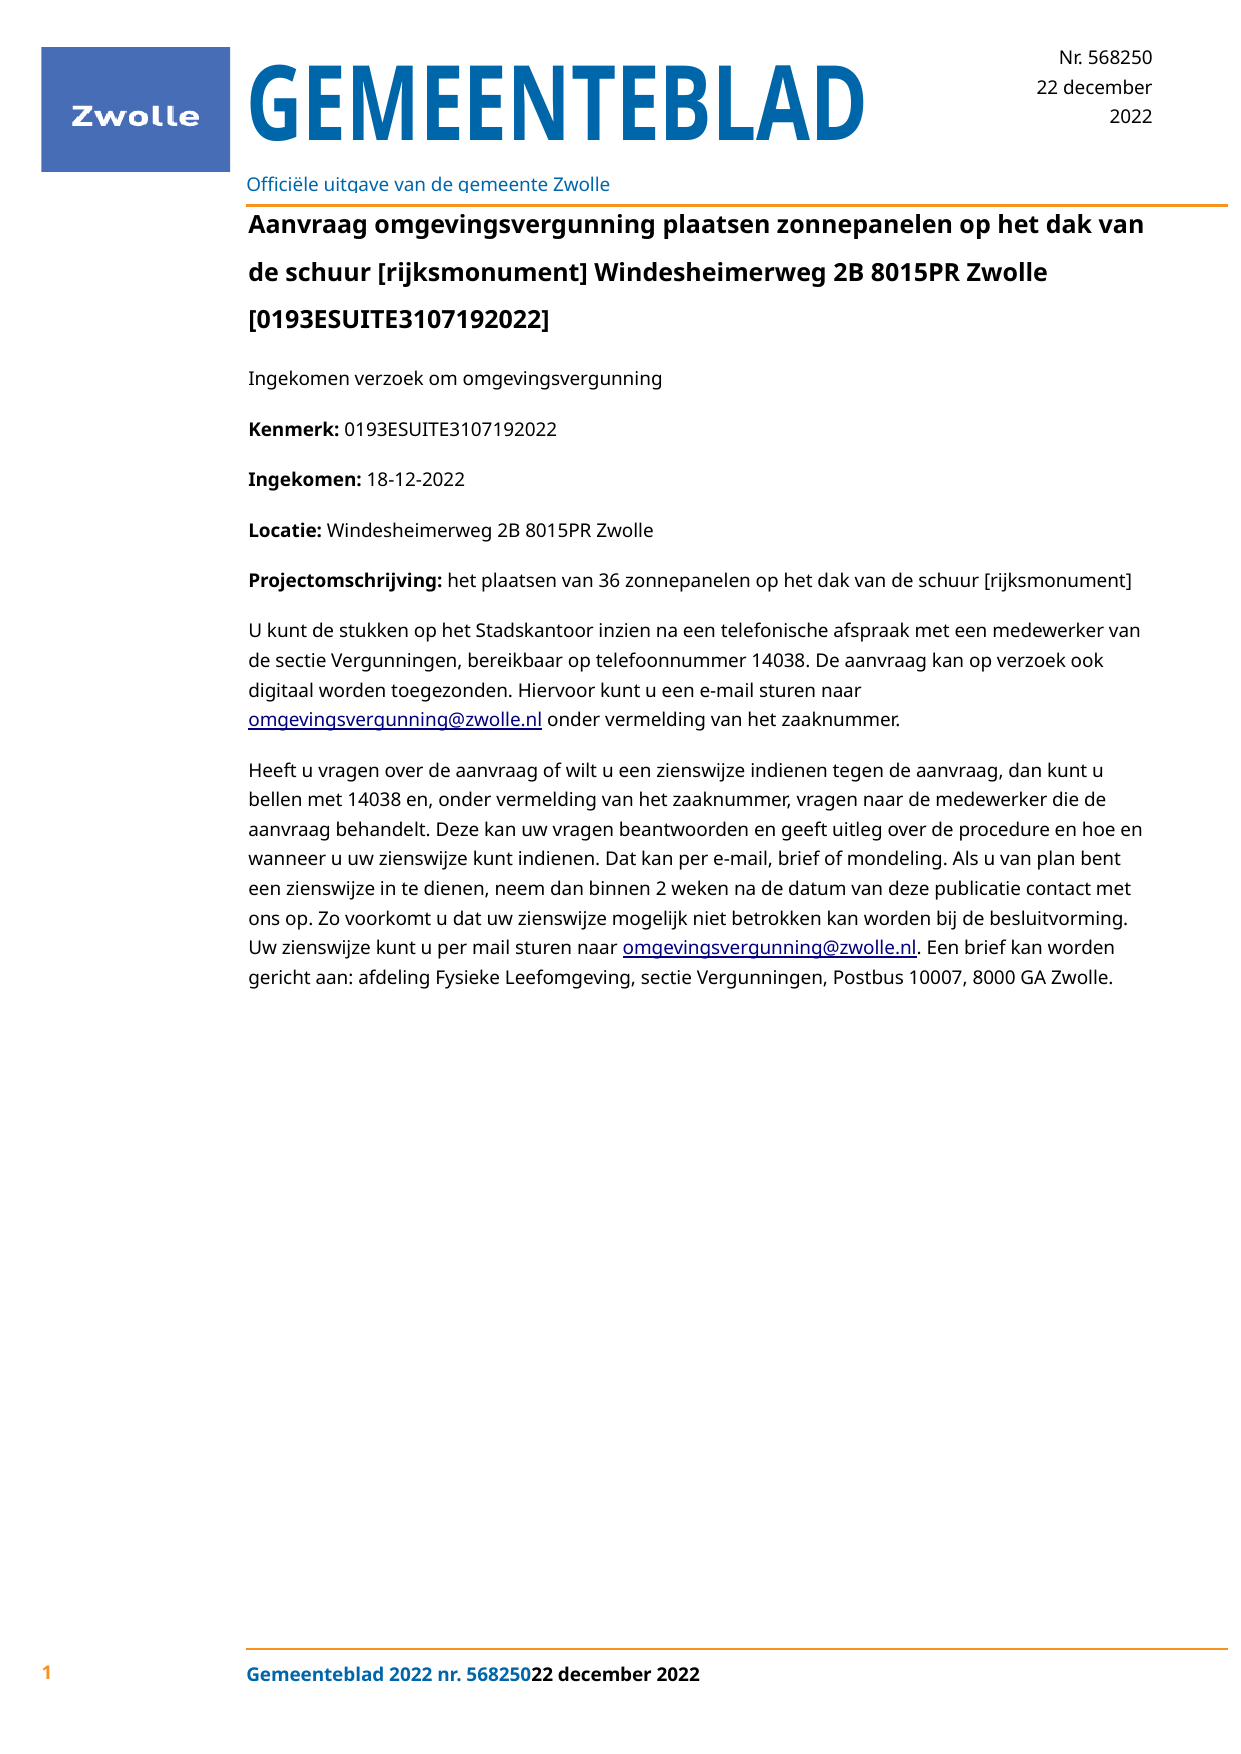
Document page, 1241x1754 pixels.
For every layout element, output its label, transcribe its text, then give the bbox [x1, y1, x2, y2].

text Ingekomen: 18-12-2022 [248, 466, 1152, 492]
text Projectomschrijving: het plaatsen van 36 zonnepanelen op het dak van de schuur [rijksmonument] [248, 567, 1152, 593]
text Locatie: Windesheimerweg 2B 8015PR Zwolle [248, 517, 1152, 542]
text Ingekomen verzoek om omgevingsvergunning [248, 366, 1152, 391]
text U kunt de stukken op het Stadskantoor inzien na een telefonische afspraak met een medewerker van de sectie Vergunningen, bereikbaar op telefoonnummer 14038. De aanvraag kan op verzoek ook digitaal worden toegezonden. Hiervoor kunt u een e-mail sturen naar omgevingsvergunning@zwolle.nl onder vermelding van het zaaknummer. [248, 618, 1152, 732]
text Aanvraag omgevingsvergunning plaatsen zonnepanelen op het dak van de schuur [rijksmonument] Windesheimerweg 2B 8015PR Zwolle [0193ESUITE3107192022] [248, 207, 1152, 336]
text Kenmerk: 0193ESUITE3107192022 [248, 416, 1152, 442]
picture [41, 47, 231, 172]
text Heeft u vragen over de aanvraag of wilt u een zienswijze indienen tegen de aanvraag, dan kunt u bellen met 14038 en, onder vermelding van het zaaknummer, vragen naar de medewerker die de aanvraag behandelt. Deze kan uw vragen beantwoorden en geeft uitleg over de procedure en hoe en wanneer u uw zienswijze kunt indienen. Dat kan per e-mail, brief of mondeling. Als u van plan bent een zienswijze in te dienen, neem dan binnen 2 weken na de datum van deze publicatie contact met ons op. Zo voorkomt u dat uw zienswijze mogelijk niet betrokken kan worden bij de besluitvorming. Uw zienswijze kunt u per mail sturen naar omgevingsvergunning@zwolle.nl. Een brief kan worden gericht aan: afdeling Fysieke Leefomgeving, sectie Vergunningen, Postbus 10007, 8000 GA Zwolle. [248, 757, 1152, 989]
